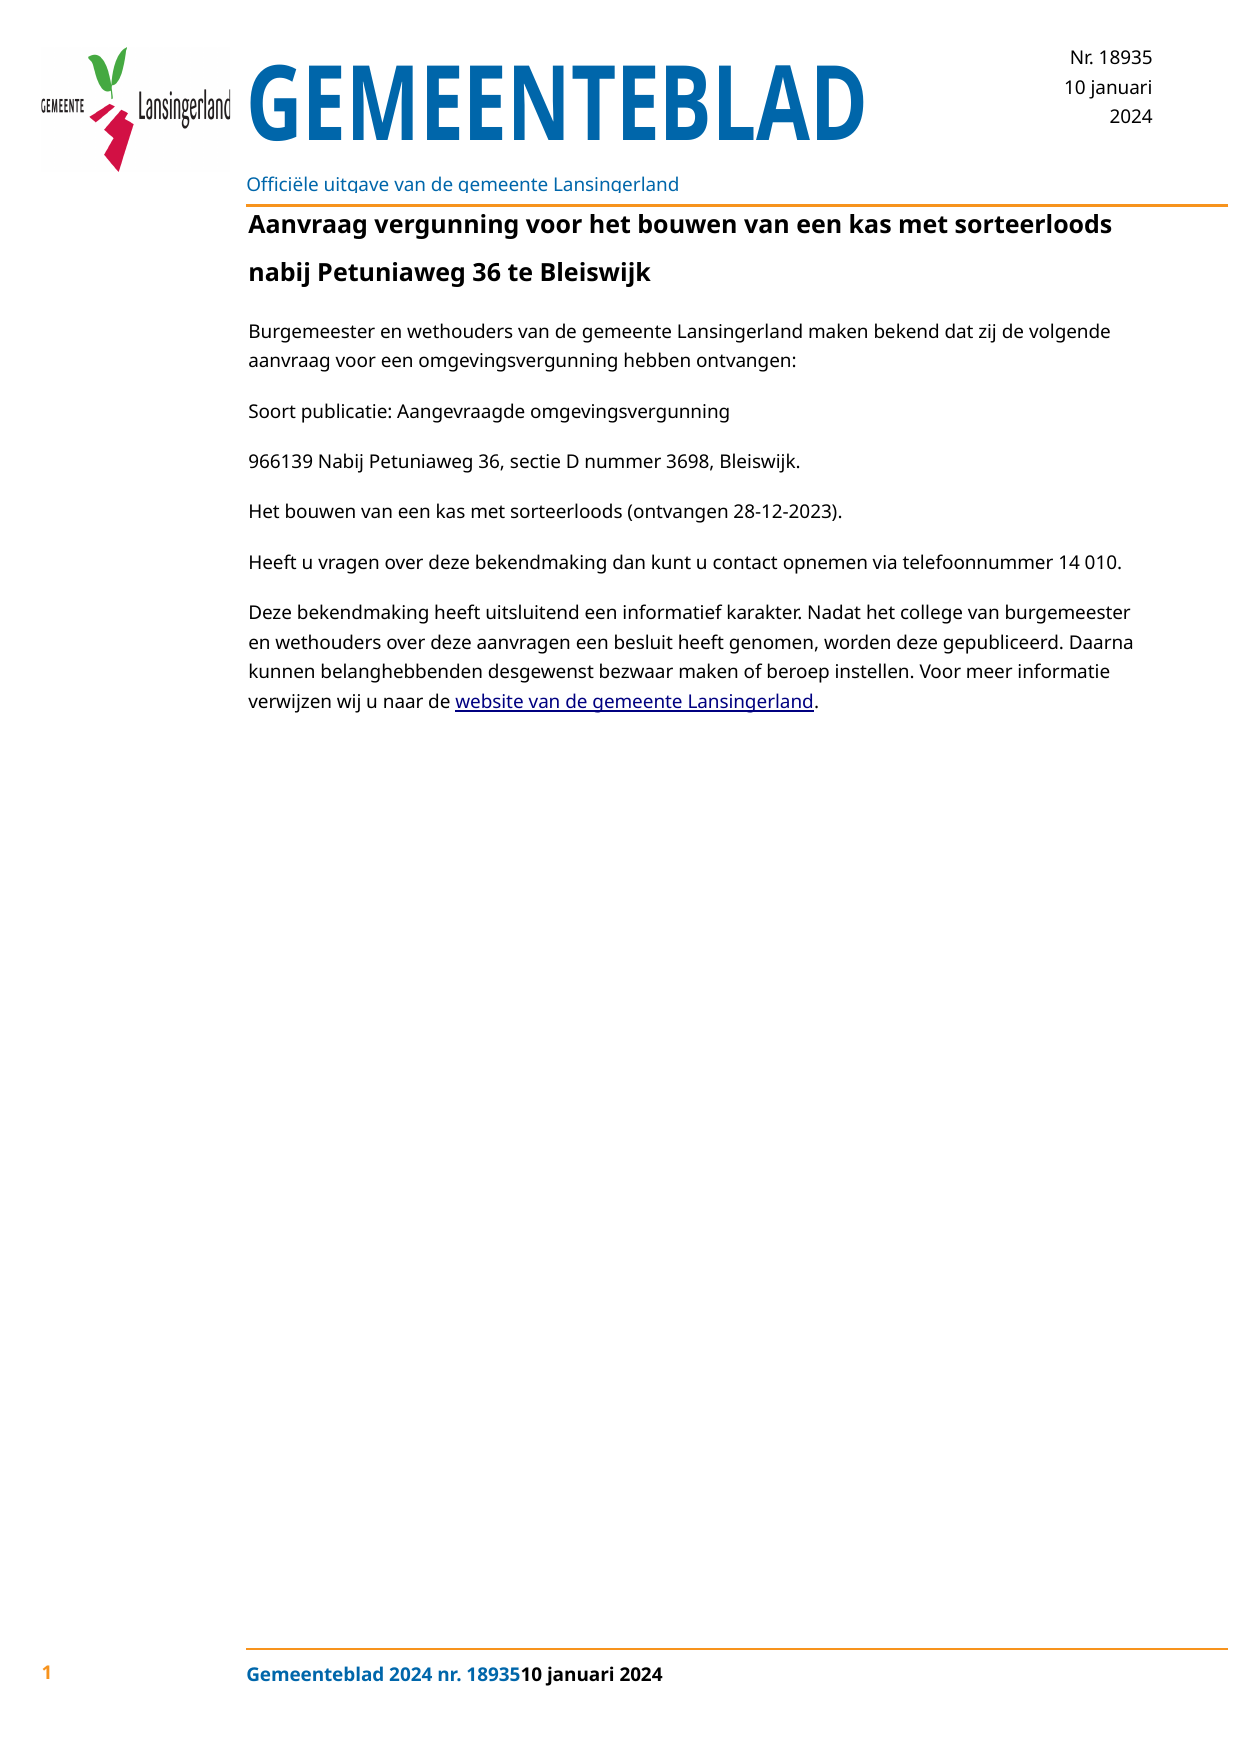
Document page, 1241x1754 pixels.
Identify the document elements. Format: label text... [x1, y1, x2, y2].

text Deze bekendmaking heeft uitsluitend een informatief karakter. Nadat het college van burgemeester en wethouders over deze aanvragen een besluit heeft genomen, worden deze gepubliceerd. Daarna kunnen belanghebbenden desgewenst bezwaar maken of beroep instellen. Voor meer informatie verwijzen wij u naar de website van de gemeente Lansingerland. [248, 599, 1152, 714]
text Aanvraag vergunning voor het bouwen van een kas met sorteerloods nabij Petuniaweg 36 te Bleiswijk [248, 207, 1152, 288]
text Het bouwen van een kas met sorteerloods (ontvangen 28-12-2023). [248, 499, 1152, 524]
text Heeft u vragen over deze bekendmaking dan kunt u contact opnemen via telefoonnummer 14 010. [248, 549, 1152, 575]
text Soort publicatie: Aangevraagde omgevingsvergunning [248, 398, 1152, 424]
picture [41, 47, 231, 172]
text Burgemeester en wethouders van de gemeente Lansingerland maken bekend dat zij de volgende aanvraag voor een omgevingsvergunning hebben ontvangen: [248, 318, 1152, 373]
text 966139 Nabij Petuniaweg 36, sectie D nummer 3698, Bleiswijk. [248, 448, 1152, 474]
